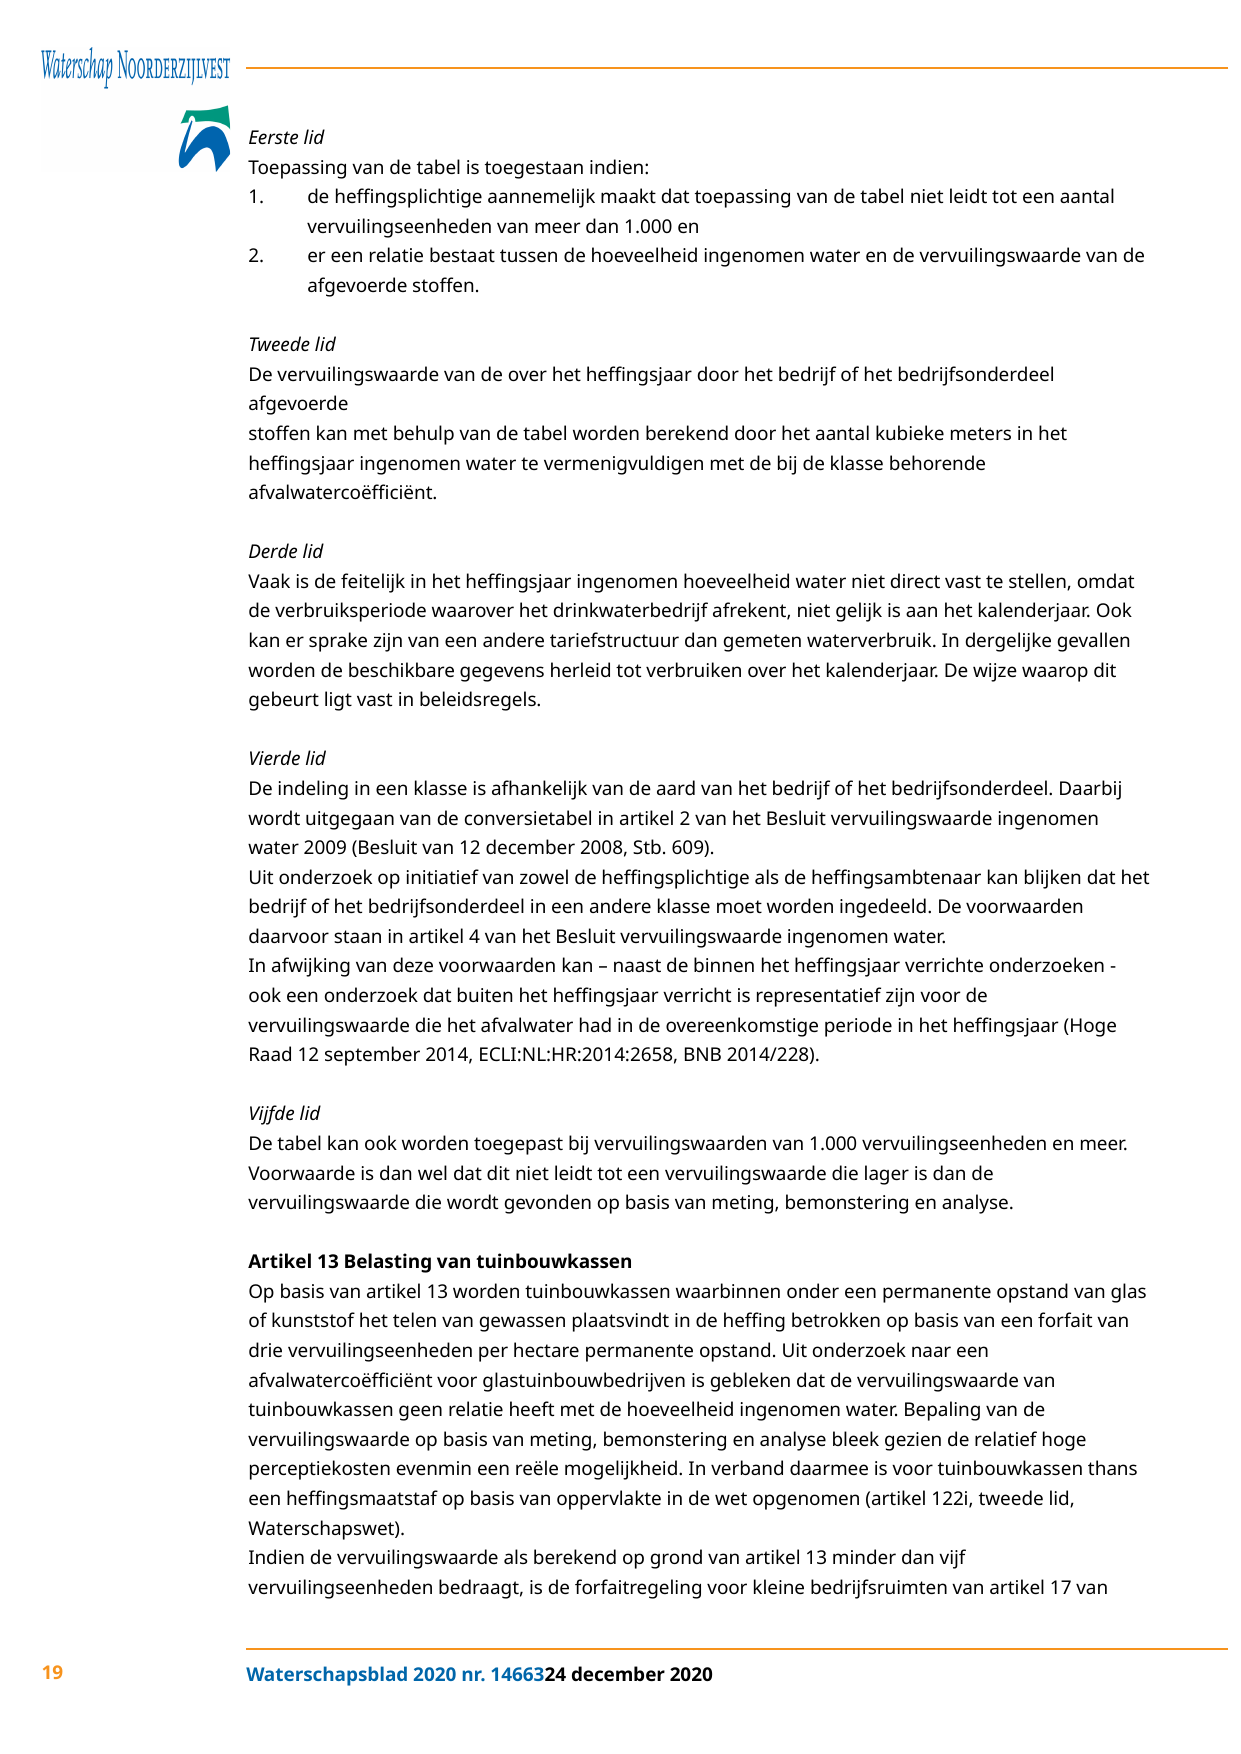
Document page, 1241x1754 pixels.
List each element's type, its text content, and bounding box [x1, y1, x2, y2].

text De indeling in een klasse is afhankelijk van de aard van het bedrijf of het bedrijfsonderdeel. Daarbij wordt uitgegaan van de conversietabel in artikel 2 van het Besluit vervuilingswaarde ingenomen water 2009 (Besluit van 12 december 2008, Stb. 609). [248, 775, 1152, 860]
text Derde lid [248, 538, 1152, 564]
text Vierde lid [248, 746, 1152, 771]
picture [41, 47, 231, 172]
text De vervuilingswaarde van de over het heffingsjaar door het bedrijf of het bedrijfsonderdeel afgevoerde [248, 361, 1152, 416]
text Tweede lid [248, 331, 1152, 357]
text Voorwaarde is dan wel dat dit niet leidt tot een vervuilingswaarde die lager is dan de vervuilingswaarde die wordt gevonden op basis van meting, bemonstering en analyse. [248, 1160, 1152, 1215]
text Uit onderzoek op initiatief van zowel de heffingsplichtige als de heffingsambtenaar kan blijken dat het bedrijf of het bedrijfsonderdeel in een andere klasse moet worden ingedeeld. De voorwaarden daarvoor staan in artikel 4 van het Besluit vervuilingswaarde ingenomen water. [248, 864, 1152, 949]
text Eerste lid [248, 124, 1152, 150]
text Vijfde lid [248, 1101, 1152, 1126]
list er een relatie bestaat tussen de hoeveelheid ingenomen water en de vervuilingswaarde van de afgevoerde stoffen. [248, 243, 1152, 298]
text Indien de vervuilingswaarde als berekend op grond van artikel 13 minder dan vijf vervuilingseenheden bedraagt, is de forfaitregeling voor kleine bedrijfsruimten van artikel 17 van [248, 1544, 1152, 1600]
text Vaak is de feitelijk in het heffingsjaar ingenomen hoeveelheid water niet direct vast te stellen, omdat de verbruiksperiode waarover het drinkwaterbedrijf afrekent, niet gelijk is aan het kalenderjaar. Ook kan er sprake zijn van een andere tariefstructuur dan gemeten waterverbruik. In dergelijke gevallen worden de beschikbare gegevens herleid tot verbruiken over het kalenderjaar. De wijze waarop dit gebeurt ligt vast in beleidsregels. [248, 568, 1152, 712]
text De tabel kan ook worden toegepast bij vervuilingswaarden van 1.000 vervuilingseenheden en meer. [248, 1130, 1152, 1156]
text Toepassing van de tabel is toegestaan indien: [248, 154, 1152, 180]
text Op basis van artikel 13 worden tuinbouwkassen waarbinnen onder een permanente opstand van glas of kunststof het telen van gewassen plaatsvindt in de heffing betrokken op basis van een forfait van drie vervuilingseenheden per hectare permanente opstand. Uit onderzoek naar een afvalwatercoëfficiënt voor glastuinbouwbedrijven is gebleken dat de vervuilingswaarde van tuinbouwkassen geen relatie heeft met de hoeveelheid ingenomen water. Bepaling van de vervuilingswaarde op basis van meting, bemonstering en analyse bleek gezien de relatief hoge perceptiekosten evenmin een reële mogelijkheid. In verband daarmee is voor tuinbouwkassen thans een heffingsmaatstaf op basis van oppervlakte in de wet opgenomen (artikel 122i, tweede lid, Waterschapswet). [248, 1278, 1152, 1541]
text stoffen kan met behulp van de tabel worden berekend door het aantal kubieke meters in het heffingsjaar ingenomen water te vermenigvuldigen met de bij de klasse behorende afvalwatercoëfficiënt. [248, 420, 1152, 505]
list de heffingsplichtige aannemelijk maakt dat toepassing van de tabel niet leidt tot een aantal vervuilingseenheden van meer dan 1.000 en [248, 183, 1152, 239]
text Artikel 13 Belasting van tuinbouwkassen [248, 1248, 1152, 1274]
text In afwijking van deze voorwaarden kan – naast de binnen het heffingsjaar verrichte onderzoeken - ook een onderzoek dat buiten het heffingsjaar verricht is representatief zijn voor de vervuilingswaarde die het afvalwater had in de overeenkomstige periode in het heffingsjaar (Hoge Raad 12 september 2014, ECLI:NL:HR:2014:2658, BNB 2014/228). [248, 953, 1152, 1067]
